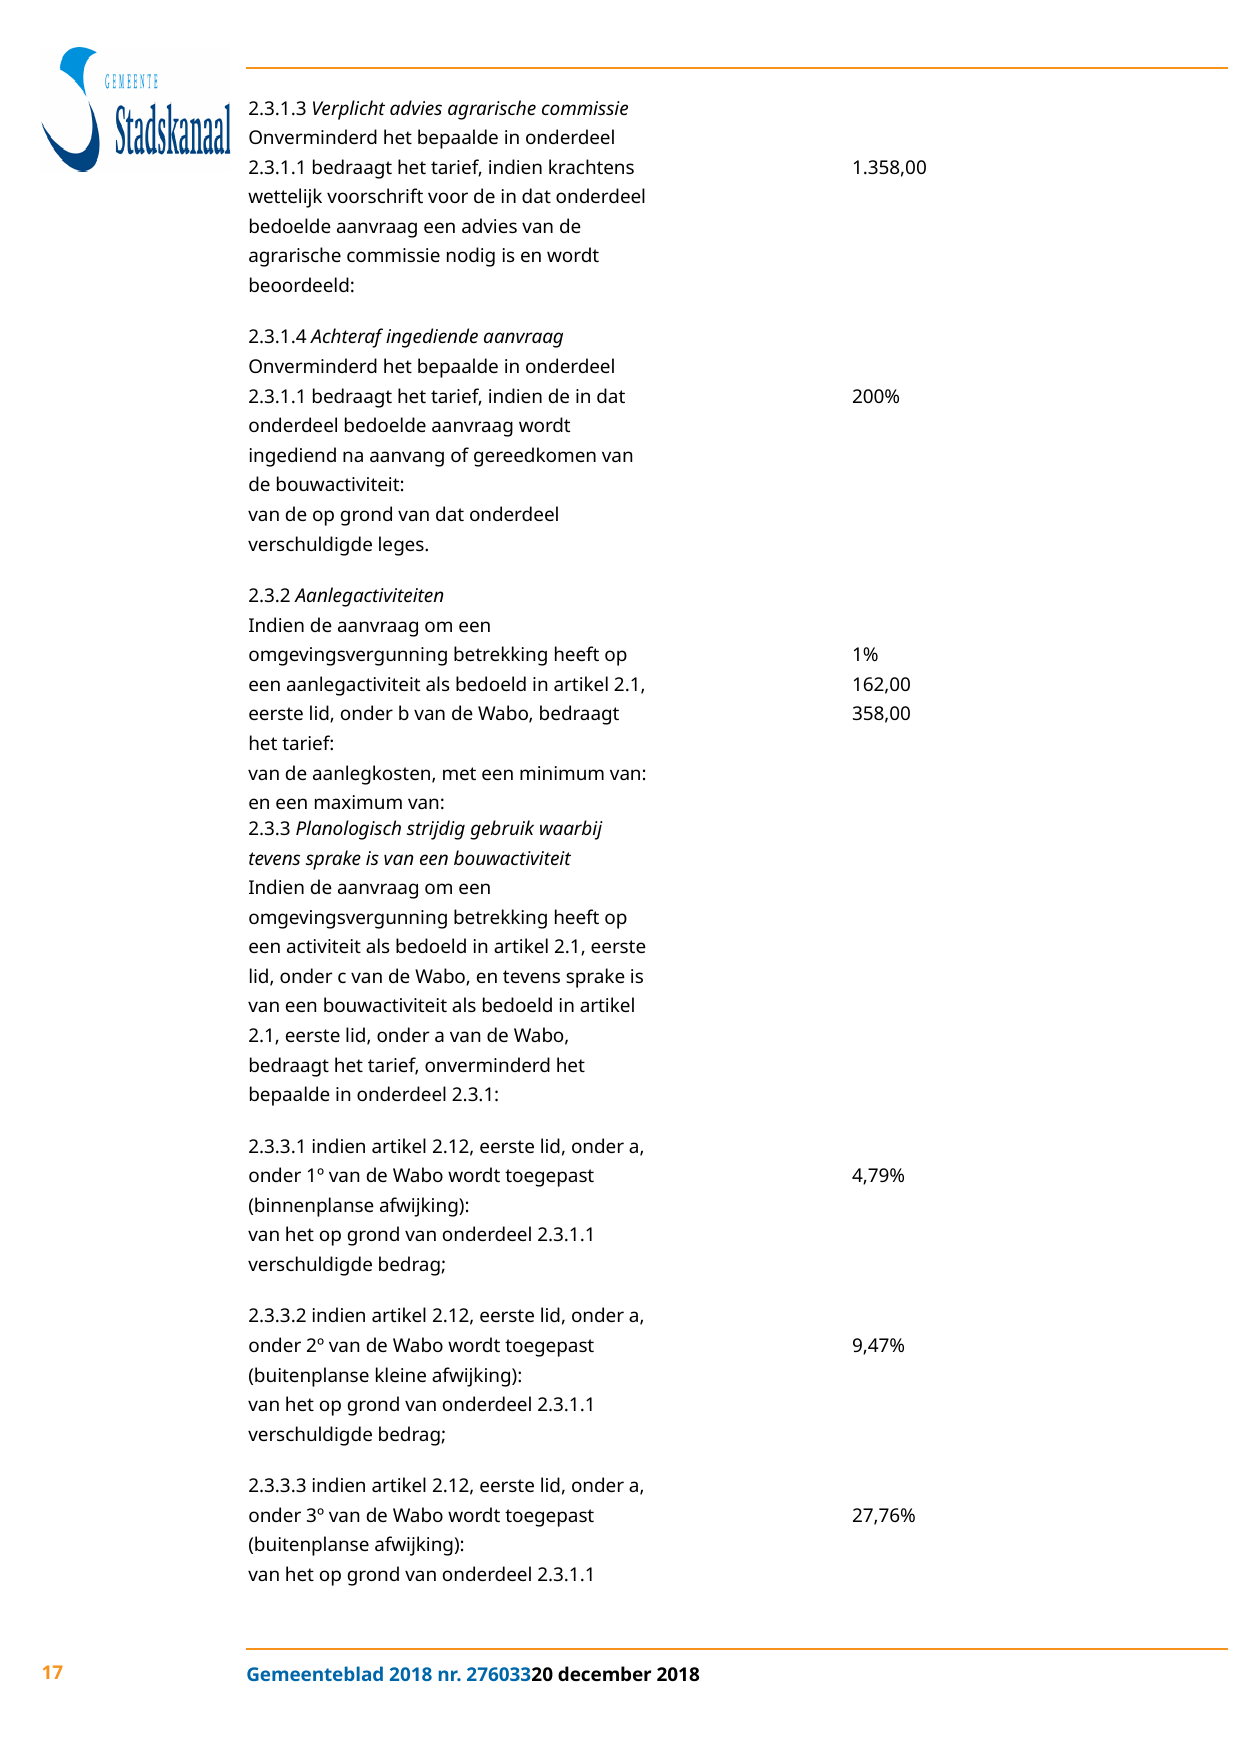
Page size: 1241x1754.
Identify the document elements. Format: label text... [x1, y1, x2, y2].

table_cell [652, 298, 852, 324]
table_cell [652, 1277, 852, 1303]
table_cell [248, 1277, 652, 1303]
table_cell [652, 1133, 852, 1277]
table_cell 2.3.3.2 indien artikel 2.12, eerste lid, onder a, onder 2º van de Wabo wordt toegepast (buitenplanse kleine afwijking): van het op grond van onderdeel 2.3.1.1 verschuldigde bedrag; [248, 1303, 652, 1447]
table_cell [652, 324, 852, 557]
table_cell [852, 1277, 1052, 1303]
table_cell [852, 557, 1052, 582]
table_cell [852, 298, 1052, 324]
table_cell 2.3.3.3 indien artikel 2.12, eerste lid, onder a, onder 3º van de Wabo wordt toegepast (buitenplanse afwijking): van het op grond van onderdeel 2.3.1.1 [248, 1473, 652, 1587]
table_cell [248, 298, 652, 324]
table_cell 200% [852, 324, 1052, 557]
table_cell [652, 582, 852, 815]
table_cell [652, 1447, 852, 1472]
table_cell 2.3.3 Planologisch strijdig gebruik waarbij tevens sprake is van een bouwactiviteit Indien de aanvraag om een omgevingsvergunning betrekking heeft op een activiteit als bedoeld in artikel 2.1, eerste lid, onder c van de Wabo, en tevens sprake is van een bouwactiviteit als bedoeld in artikel 2.1, eerste lid, onder a van de Wabo, bedraagt het tarief, onverminderd het bepaalde in onderdeel 2.3.1: [248, 815, 652, 1107]
table_cell 2.3.1.3 Verplicht advies agrarische commissie Onverminderd het bepaalde in onderdeel 2.3.1.1 bedraagt het tarief, indien krachtens wettelijk voorschrift voor de in dat onderdeel bedoelde aanvraag een advies van de agrarische commissie nodig is en wordt beoordeeld: [248, 95, 652, 298]
table_cell [652, 815, 852, 1107]
table_cell [852, 1447, 1052, 1472]
table_cell 27,76% [852, 1473, 1052, 1587]
table_cell [248, 1447, 652, 1472]
picture [41, 47, 231, 172]
table_cell 1.358,00 [852, 95, 1052, 298]
table_cell 2.3.1.4 Achteraf ingediende aanvraag Onverminderd het bepaalde in onderdeel 2.3.1.1 bedraagt het tarief, indien de in dat onderdeel bedoelde aanvraag wordt ingediend na aanvang of gereedkomen van de bouwactiviteit: van de op grond van dat onderdeel verschuldigde leges. [248, 324, 652, 557]
table_cell [248, 557, 652, 582]
table_cell 4,79% [852, 1133, 1052, 1277]
table_cell [652, 95, 852, 298]
table_cell [652, 1473, 852, 1587]
table_cell [652, 1303, 852, 1447]
table_cell 2.3.2 Aanlegactiviteiten Indien de aanvraag om een omgevingsvergunning betrekking heeft op een aanlegactiviteit als bedoeld in artikel 2.1, eerste lid, onder b van de Wabo, bedraagt het tarief: van de aanlegkosten, met een minimum van: en een maximum van: [248, 582, 652, 815]
table_cell [852, 1107, 1052, 1133]
table_cell [248, 1107, 652, 1133]
table_cell [652, 557, 852, 582]
table_cell 1% 162,00 358,00 [852, 582, 1052, 815]
table_cell [852, 815, 1052, 1107]
table_cell 9,47% [852, 1303, 1052, 1447]
table_cell [652, 1107, 852, 1133]
table_cell 2.3.3.1 indien artikel 2.12, eerste lid, onder a, onder 1º van de Wabo wordt toegepast (binnenplanse afwijking): van het op grond van onderdeel 2.3.1.1 verschuldigde bedrag; [248, 1133, 652, 1277]
